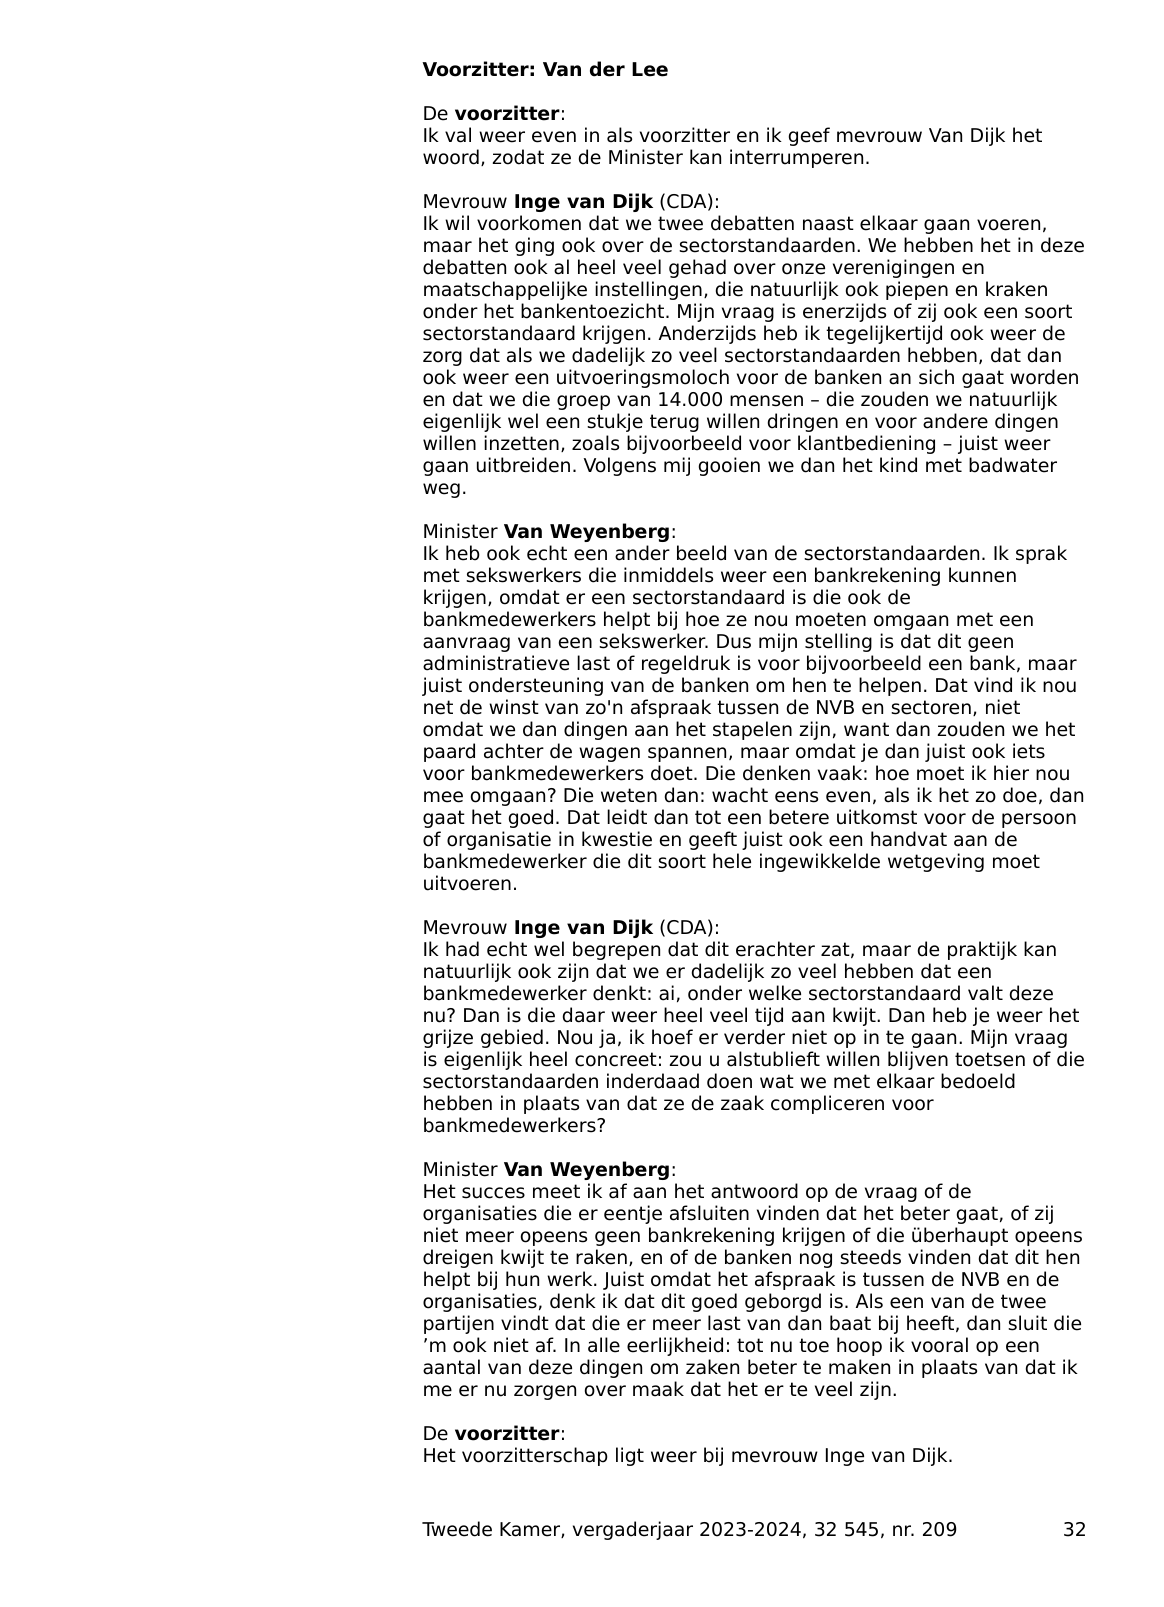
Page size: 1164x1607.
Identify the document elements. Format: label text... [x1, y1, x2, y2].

text Ik heb ook echt een ander beeld van de sectorstandaarden. Ik sprak met sekswerkers die inmiddels weer een bankrekening kunnen krijgen, omdat er een sectorstandaard is die ook de bankmedewerkers helpt bij hoe ze nou moeten omgaan met een aanvraag van een sekswerker. Dus mijn stelling is dat dit geen administratieve last of regeldruk is voor bijvoorbeeld een bank, maar juist ondersteuning van de banken om hen te helpen. Dat vind ik nou net de winst van zo'n afspraak tussen de NVB en sectoren, niet omdat we dan dingen aan het stapelen zijn, want dan zouden we het paard achter de wagen spannen, maar omdat je dan juist ook iets voor bankmedewerkers doet. Die denken vaak: hoe moet ik hier nou mee omgaan? Die weten dan: wacht eens even, als ik het zo doe, dan gaat het goed. Dat leidt dan tot een betere uitkomst voor de persoon of organisatie in kwestie en geeft juist ook een handvat aan de bankmedewerker die dit soort hele ingewikkelde wetgeving moet uitvoeren. [422, 543, 1087, 895]
text Ik val weer even in als voorzitter en ik geef mevrouw Van Dijk het woord, zodat ze de Minister kan interrumperen. [422, 125, 1087, 169]
text Minister Van Weyenberg: [422, 1159, 1087, 1181]
text Minister Van Weyenberg: [422, 521, 1087, 543]
text De voorzitter: [422, 1423, 1087, 1445]
text Het voorzitterschap ligt weer bij mevrouw Inge van Dijk. [422, 1445, 1087, 1467]
text Ik wil voorkomen dat we twee debatten naast elkaar gaan voeren, maar het ging ook over de sectorstandaarden. We hebben het in deze debatten ook al heel veel gehad over onze verenigingen en maatschappelijke instellingen, die natuurlijk ook piepen en kraken onder het bankentoezicht. Mijn vraag is enerzijds of zij ook een soort sectorstandaard krijgen. Anderzijds heb ik tegelijkertijd ook weer de zorg dat als we dadelijk zo veel sectorstandaarden hebben, dat dan ook weer een uitvoeringsmoloch voor de banken an sich gaat worden en dat we die groep van 14.000 mensen – die zouden we natuurlijk eigenlijk wel een stukje terug willen dringen en voor andere dingen willen inzetten, zoals bijvoorbeeld voor klantbediening – juist weer gaan uitbreiden. Volgens mij gooien we dan het kind met badwater weg. [422, 213, 1087, 499]
text Mevrouw Inge van Dijk (CDA): [422, 191, 1087, 213]
text Ik had echt wel begrepen dat dit erachter zat, maar de praktijk kan natuurlijk ook zijn dat we er dadelijk zo veel hebben dat een bankmedewerker denkt: ai, onder welke sectorstandaard valt deze nu? Dan is die daar weer heel veel tijd aan kwijt. Dan heb je weer het grijze gebied. Nou ja, ik hoef er verder niet op in te gaan. Mijn vraag is eigenlijk heel concreet: zou u alstublieft willen blijven toetsen of die sectorstandaarden inderdaad doen wat we met elkaar bedoeld hebben in plaats van dat ze de zaak compliceren voor bankmedewerkers? [422, 939, 1087, 1137]
text De voorzitter: [422, 103, 1087, 125]
text Mevrouw Inge van Dijk (CDA): [422, 917, 1087, 939]
subtitle Voorzitter: Van der Lee [422, 59, 1087, 81]
text Het succes meet ik af aan het antwoord op de vraag of de organisaties die er eentje afsluiten vinden dat het beter gaat, of zij niet meer opeens geen bankrekening krijgen of die überhaupt opeens dreigen kwijt te raken, en of de banken nog steeds vinden dat dit hen helpt bij hun werk. Juist omdat het afspraak is tussen de NVB en de organisaties, denk ik dat dit goed geborgd is. Als een van de twee partijen vindt dat die er meer last van dan baat bij heeft, dan sluit die ’m ook niet af. In alle eerlijkheid: tot nu toe hoop ik vooral op een aantal van deze dingen om zaken beter te maken in plaats van dat ik me er nu zorgen over maak dat het er te veel zijn. [422, 1181, 1087, 1401]
